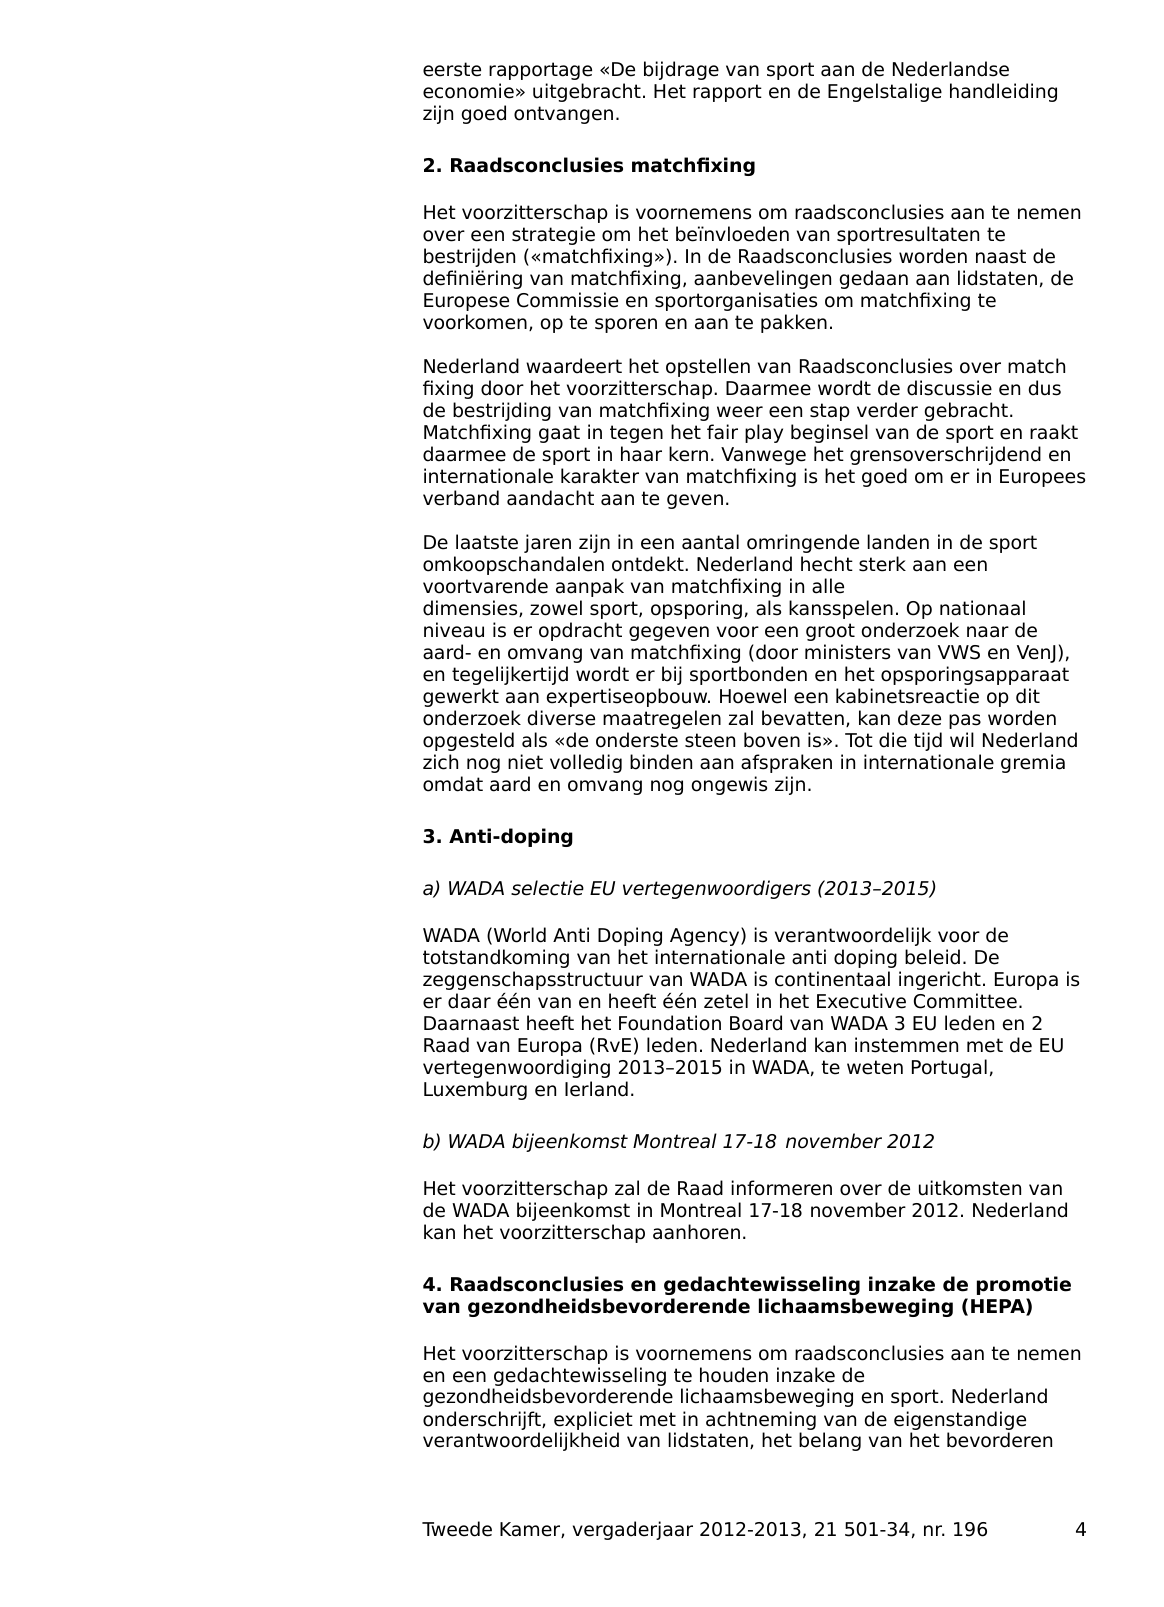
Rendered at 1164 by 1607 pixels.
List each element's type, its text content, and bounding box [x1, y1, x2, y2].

subtitle a) WADA selectie EU vertegenwoordigers (2013–2015) [422, 878, 1087, 900]
subtitle 2. Raadsconclusies matchfixing [422, 155, 1087, 177]
text Het voorzitterschap is voornemens om raadsconclusies aan te nemen over een strategie om het beïnvloeden van sportresultaten te bestrijden («matchfixing»). In de Raadsconclusies worden naast de definiëring van matchfixing, aanbevelingen gedaan aan lidstaten, de Europese Commissie en sportorganisaties om matchfixing te voorkomen, op te sporen en aan te pakken. [422, 202, 1087, 334]
text Het voorzitterschap zal de Raad informeren over de uitkomsten van de WADA bijeenkomst in Montreal 17-18 november 2012. Nederland kan het voorzitterschap aanhoren. [422, 1178, 1087, 1243]
text De laatste jaren zijn in een aantal omringende landen in de sport omkoopschandalen ontdekt. Nederland hecht sterk aan een voortvarende aanpak van matchfixing in alle [422, 532, 1087, 598]
text eerste rapportage «De bijdrage van sport aan de Nederlandse economie» uitgebracht. Het rapport en de Engelstalige handleiding zijn goed ontvangen. [422, 59, 1087, 125]
text dimensies, zowel sport, opsporing, als kansspelen. Op nationaal niveau is er opdracht gegeven voor een groot onderzoek naar de aard- en omvang van matchfixing (door ministers van VWS en VenJ), en tegelijkertijd wordt er bij sportbonden en het opsporingsapparaat gewerkt aan expertiseopbouw. Hoewel een kabinetsreactie op dit onderzoek diverse maatregelen zal bevatten, kan deze pas worden opgesteld als «de onderste steen boven is». Tot die tijd wil Nederland zich nog niet volledig binden aan afspraken in internationale gremia omdat aard en omvang nog ongewis zijn. [422, 598, 1087, 796]
text Het voorzitterschap is voornemens om raadsconclusies aan te nemen en een gedachtewisseling te houden inzake de gezondheidsbevorderende lichaamsbeweging en sport. Nederland onderschrijft, expliciet met in achtneming van de eigenstandige verantwoordelijkheid van lidstaten, het belang van het bevorderen [422, 1342, 1087, 1452]
subtitle 3. Anti-doping [422, 826, 1087, 848]
subtitle b) WADA bijeenkomst Montreal 17-18 november 2012 [422, 1131, 1087, 1153]
subtitle 4. Raadsconclusies en gedachtewisseling inzake de promotie van gezondheidsbevorderende lichaamsbeweging (HEPA) [422, 1273, 1087, 1317]
text Nederland waardeert het opstellen van Raadsconclusies over match fixing door het voorzitterschap. Daarmee wordt de discussie en dus de bestrijding van matchfixing weer een stap verder gebracht. Matchfixing gaat in tegen het fair play beginsel van de sport en raakt daarmee de sport in haar kern. Vanwege het grensoverschrijdend en internationale karakter van matchfixing is het goed om er in Europees verband aandacht aan te geven. [422, 356, 1087, 510]
text WADA (World Anti Doping Agency) is verantwoordelijk voor de totstandkoming van het internationale anti doping beleid. De zeggenschapsstructuur van WADA is continentaal ingericht. Europa is er daar één van en heeft één zetel in het Executive Committee. Daarnaast heeft het Foundation Board van WADA 3 EU leden en 2 Raad van Europa (RvE) leden. Nederland kan instemmen met de EU vertegenwoordiging 2013–2015 in WADA, te weten Portugal, Luxemburg en Ierland. [422, 925, 1087, 1101]
